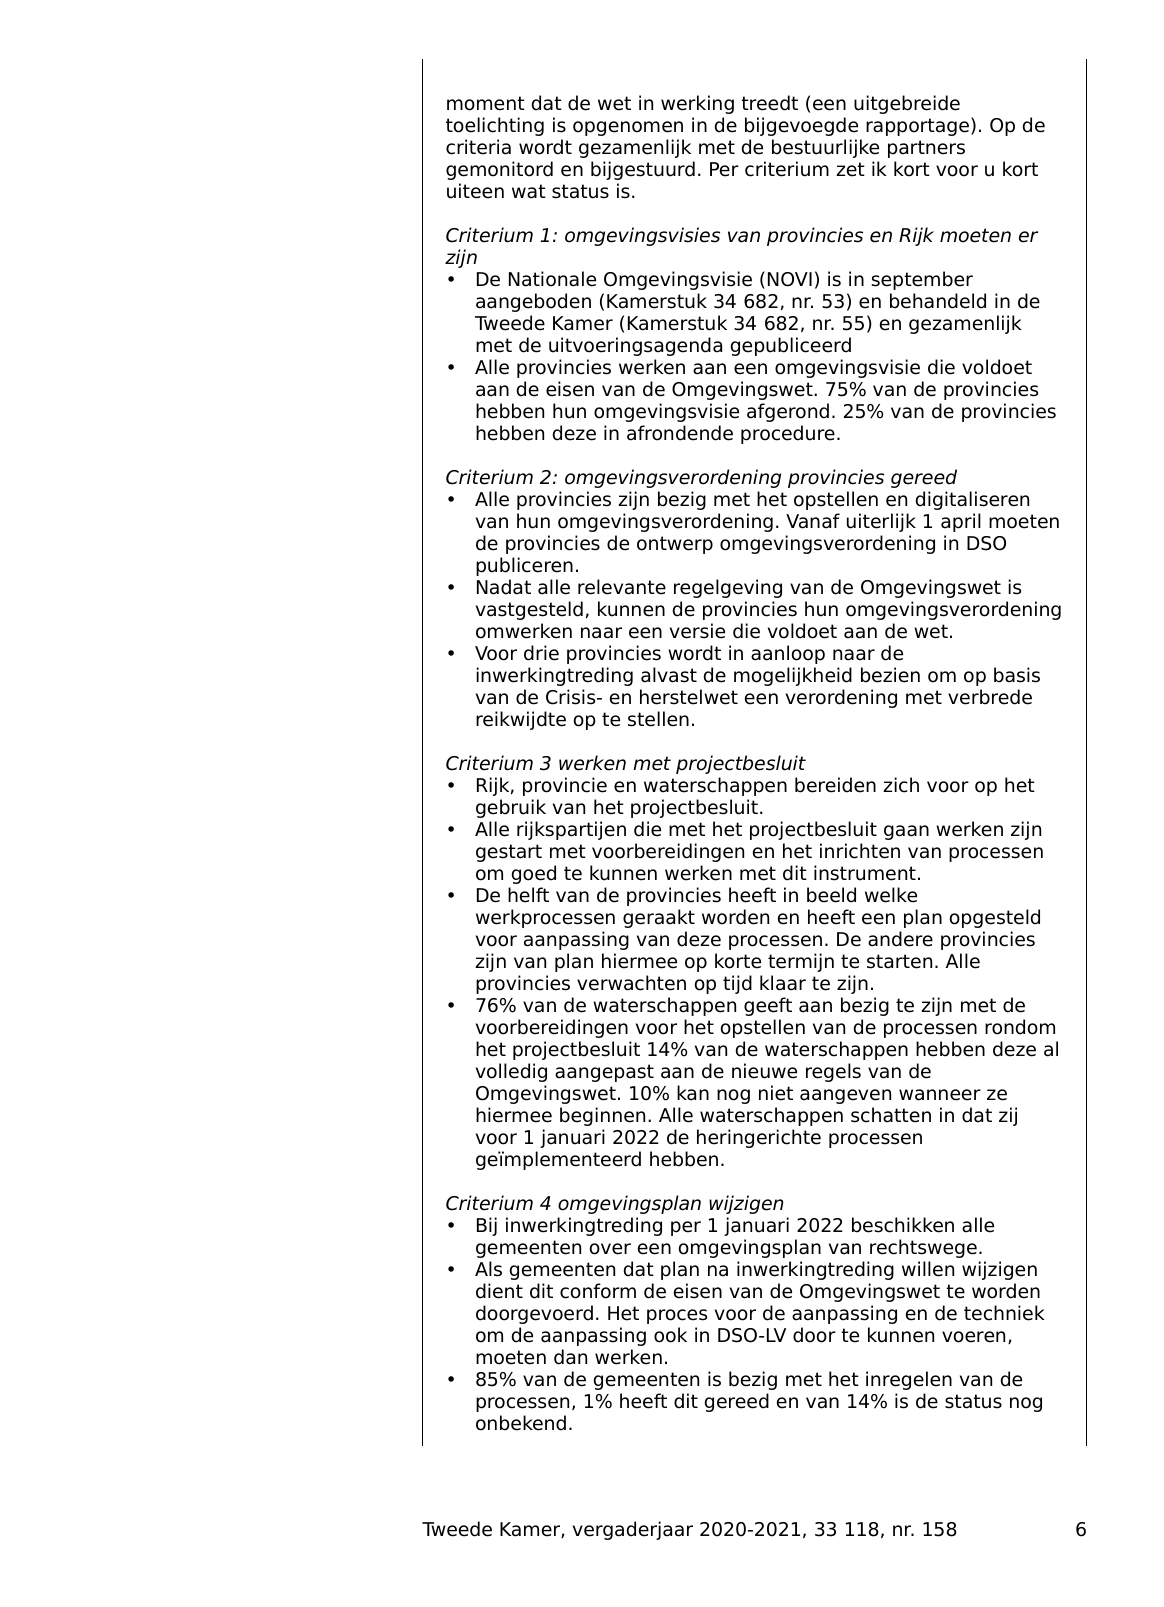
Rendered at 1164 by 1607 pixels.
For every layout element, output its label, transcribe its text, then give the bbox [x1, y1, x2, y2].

table_header moment dat de wet in werking treedt (een uitgebreide toelichting is opgenomen in de bijgevoegde rapportage). Op de criteria wordt gezamenlijk met de bestuurlijke partners gemonitord en bijgestuurd. Per criterium zet ik kort voor u kort uiteen wat status is. Criterium 1: omgevingsvisies van provincies en Rijk moeten er zijn • De Nationale Omgevingsvisie (NOVI) is in september aangeboden (Kamerstuk 34 682, nr. 53) en behandeld in de Tweede Kamer (Kamerstuk 34 682, nr. 55) en gezamenlijk met de uitvoeringsagenda gepubliceerd • Alle provincies werken aan een omgevingsvisie die voldoet aan de eisen van de Omgevingswet. 75% van de provincies hebben hun omgevingsvisie afgerond. 25% van de provincies hebben deze in afrondende procedure. Criterium 2: omgevingsverordening provincies gereed • Alle provincies zijn bezig met het opstellen en digitaliseren van hun omgevingsverordening. Vanaf uiterlijk 1 april moeten de provincies de ontwerp omgevingsverordening in DSO publiceren. • Nadat alle relevante regelgeving van de Omgevingswet is vastgesteld, kunnen de provincies hun omgevingsverordening omwerken naar een versie die voldoet aan de wet. • Voor drie provincies wordt in aanloop naar de inwerkingtreding alvast de mogelijkheid bezien om op basis van de Crisis- en herstelwet een verordening met verbrede reikwijdte op te stellen. Criterium 3 werken met projectbesluit • Rijk, provincie en waterschappen bereiden zich voor op het gebruik van het projectbesluit. • Alle rijkspartijen die met het projectbesluit gaan werken zijn gestart met voorbereidingen en het inrichten van processen om goed te kunnen werken met dit instrument. • De helft van de provincies heeft in beeld welke werkprocessen geraakt worden en heeft een plan opgesteld voor aanpassing van deze processen. De andere provincies zijn van plan hiermee op korte termijn te starten. Alle provincies verwachten op tijd klaar te zijn. • 76% van de waterschappen geeft aan bezig te zijn met de voorbereidingen voor het opstellen van de processen rondom het projectbesluit 14% van de waterschappen hebben deze al volledig aangepast aan de nieuwe regels van de Omgevingswet. 10% kan nog niet aangeven wanneer ze hiermee beginnen. Alle waterschappen schatten in dat zij voor 1 januari 2022 de heringerichte processen geïmplementeerd hebben. Criterium 4 omgevingsplan wijzigen • Bij inwerkingtreding per 1 januari 2022 beschikken alle gemeenten over een omgevingsplan van rechtswege. • Als gemeenten dat plan na inwerkingtreding willen wijzigen dient dit conform de eisen van de Omgevingswet te worden doorgevoerd. Het proces voor de aanpassing en de techniek om de aanpassing ook in DSO-LV door te kunnen voeren, moeten dan werken. • 85% van de gemeenten is bezig met het inregelen van de processen, 1% heeft dit gereed en van 14% is de status nog onbekend. [423, 59, 1086, 1446]
